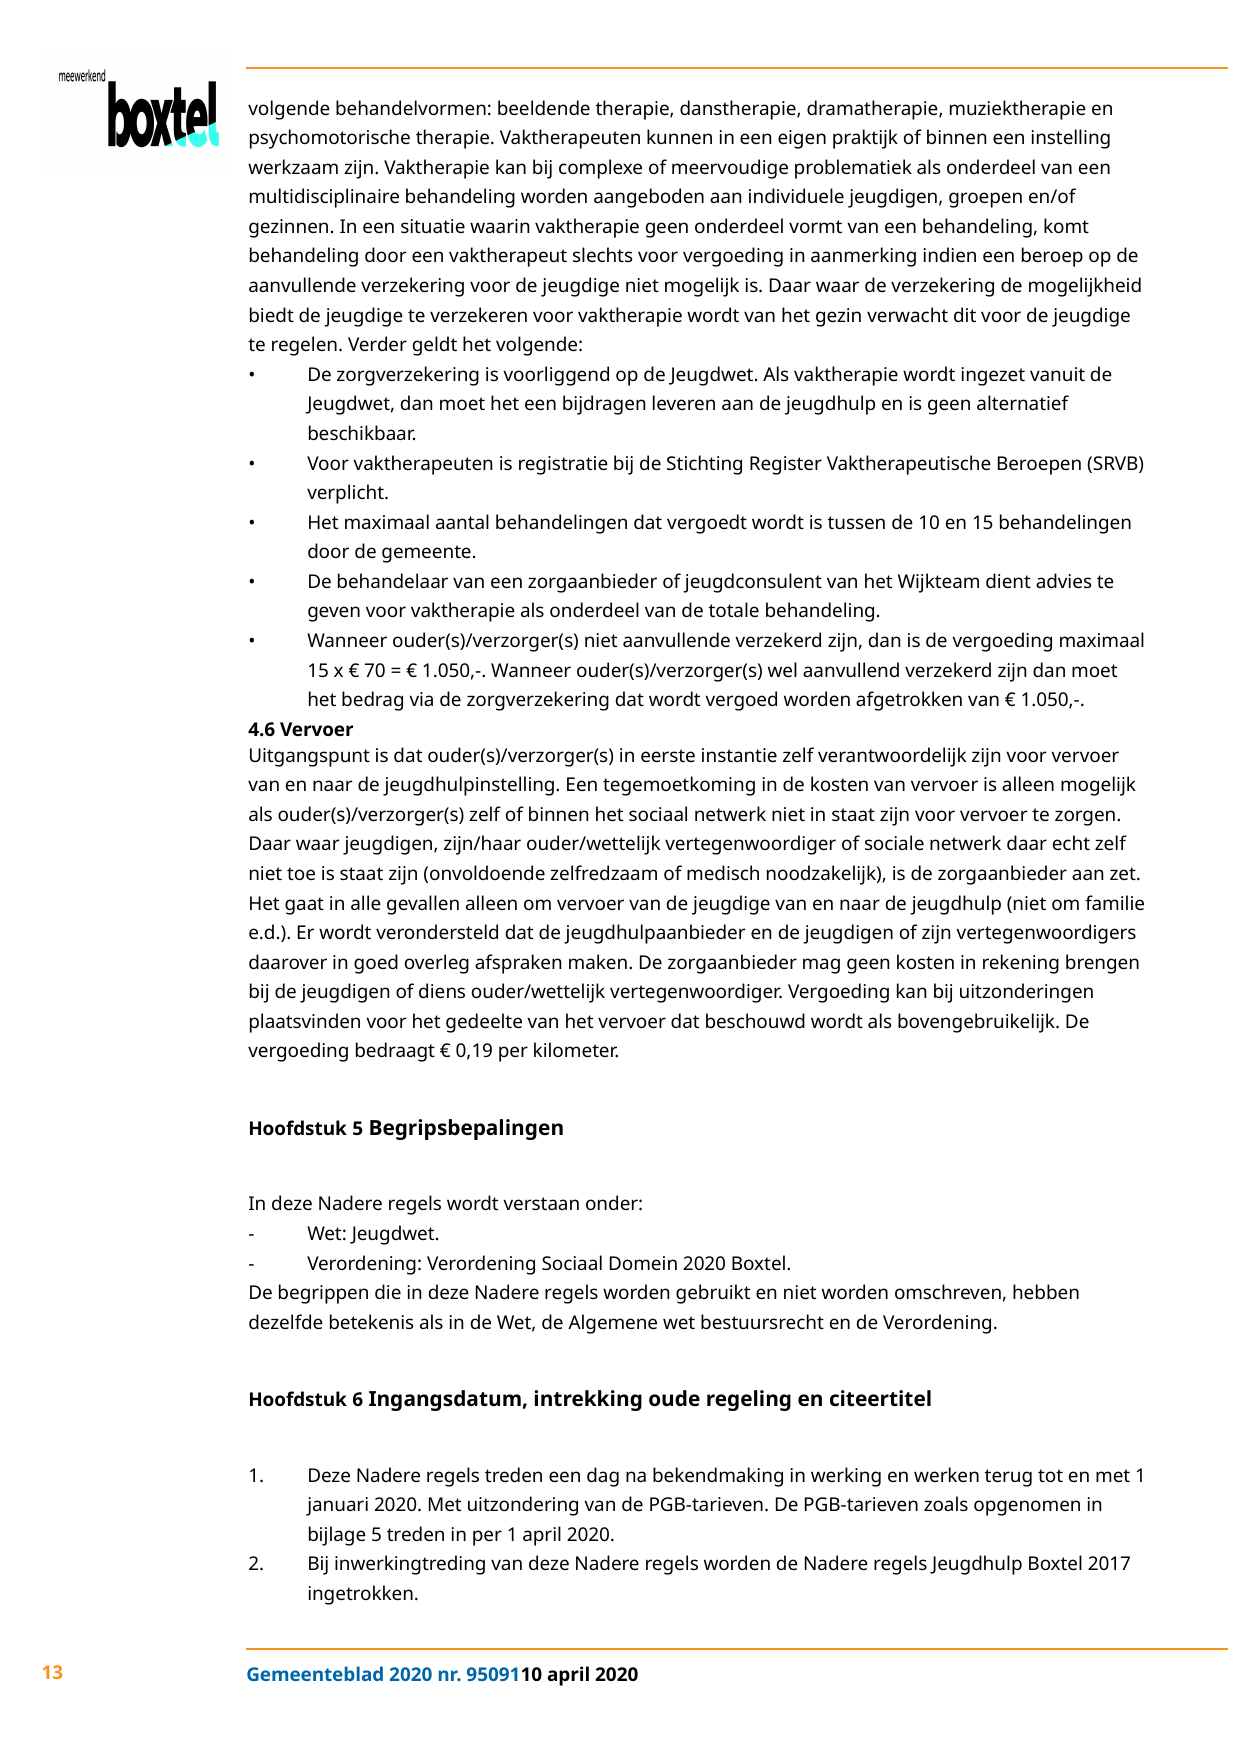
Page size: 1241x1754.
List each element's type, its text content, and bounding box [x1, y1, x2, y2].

text Hoofdstuk 6 Ingangsdatum, intrekking oude regeling en citeertitel [248, 1384, 1152, 1412]
list Verordening: Verordening Sociaal Domein 2020 Boxtel. [248, 1250, 1152, 1275]
text 4.6 Vervoer [248, 716, 1152, 742]
list Deze Nadere regels treden een dag na bekendmaking in werking en werken terug tot en met 1 januari 2020. Met uitzondering van de PGB-tarieven. De PGB-tarieven zoals opgenomen in bijlage 5 treden in per 1 april 2020. [248, 1462, 1152, 1547]
picture [41, 47, 231, 172]
text volgende behandelvormen: beeldende therapie, danstherapie, dramatherapie, muziektherapie en psychomotorische therapie. Vaktherapeuten kunnen in een eigen praktijk of binnen een instelling werkzaam zijn. Vaktherapie kan bij complexe of meervoudige problematiek als onderdeel van een multidisciplinaire behandeling worden aangeboden aan individuele jeugdigen, groepen en/of gezinnen. In een situatie waarin vaktherapie geen onderdeel vormt van een behandeling, komt behandeling door een vaktherapeut slechts voor vergoeding in aanmerking indien een beroep op de aanvullende verzekering voor de jeugdige niet mogelijk is. Daar waar de verzekering de mogelijkheid biedt de jeugdige te verzekeren voor vaktherapie wordt van het gezin verwacht dit voor de jeugdige te regelen. Verder geldt het volgende: [248, 95, 1152, 357]
list Het maximaal aantal behandelingen dat vergoedt wordt is tussen de 10 en 15 behandelingen door de gemeente. [248, 509, 1152, 564]
list De behandelaar van een zorgaanbieder of jeugdconsulent van het Wijkteam dient advies te geven voor vaktherapie als onderdeel van de totale behandeling. [248, 568, 1152, 623]
text In deze Nadere regels wordt verstaan onder: [248, 1191, 1152, 1216]
text Hoofdstuk 5 Begripsbepalingen [248, 1113, 1152, 1141]
list Wet: Jeugdwet. [248, 1220, 1152, 1246]
list Bij inwerkingtreding van deze Nadere regels worden de Nadere regels Jeugdhulp Boxtel 2017 ingetrokken. [248, 1551, 1152, 1606]
list Wanneer ouder(s)/verzorger(s) niet aanvullende verzekerd zijn, dan is de vergoeding maximaal 15 x € 70 = € 1.050,-. Wanneer ouder(s)/verzorger(s) wel aanvullend verzekerd zijn dan moet het bedrag via de zorgverzekering dat wordt vergoed worden afgetrokken van € 1.050,-. [248, 627, 1152, 712]
text De begrippen die in deze Nadere regels worden gebruikt en niet worden omschreven, hebben dezelfde betekenis als in de Wet, de Algemene wet bestuursrecht en de Verordening. [248, 1279, 1152, 1334]
list De zorgverzekering is voorliggend op de Jeugdwet. Als vaktherapie wordt ingezet vanuit de Jeugdwet, dan moet het een bijdragen leveren aan de jeugdhulp en is geen alternatief beschikbaar. [248, 361, 1152, 446]
list Voor vaktherapeuten is registratie bij de Stichting Register Vaktherapeutische Beroepen (SRVB) verplicht. [248, 450, 1152, 505]
text Uitgangspunt is dat ouder(s)/verzorger(s) in eerste instantie zelf verantwoordelijk zijn voor vervoer van en naar de jeugdhulpinstelling. Een tegemoetkoming in de kosten van vervoer is alleen mogelijk als ouder(s)/verzorger(s) zelf of binnen het sociaal netwerk niet in staat zijn voor vervoer te zorgen. Daar waar jeugdigen, zijn/haar ouder/wettelijk vertegenwoordiger of sociale netwerk daar echt zelf niet toe is staat zijn (onvoldoende zelfredzaam of medisch noodzakelijk), is de zorgaanbieder aan zet. Het gaat in alle gevallen alleen om vervoer van de jeugdige van en naar de jeugdhulp (niet om familie e.d.). Er wordt verondersteld dat de jeugdhulpaanbieder en de jeugdigen of zijn vertegenwoordigers daarover in goed overleg afspraken maken. De zorgaanbieder mag geen kosten in rekening brengen bij de jeugdigen of diens ouder/wettelijk vertegenwoordiger. Vergoeding kan bij uitzonderingen plaatsvinden voor het gedeelte van het vervoer dat beschouwd wordt als bovengebruikelijk. De vergoeding bedraagt € 0,19 per kilometer. [248, 742, 1152, 1063]
